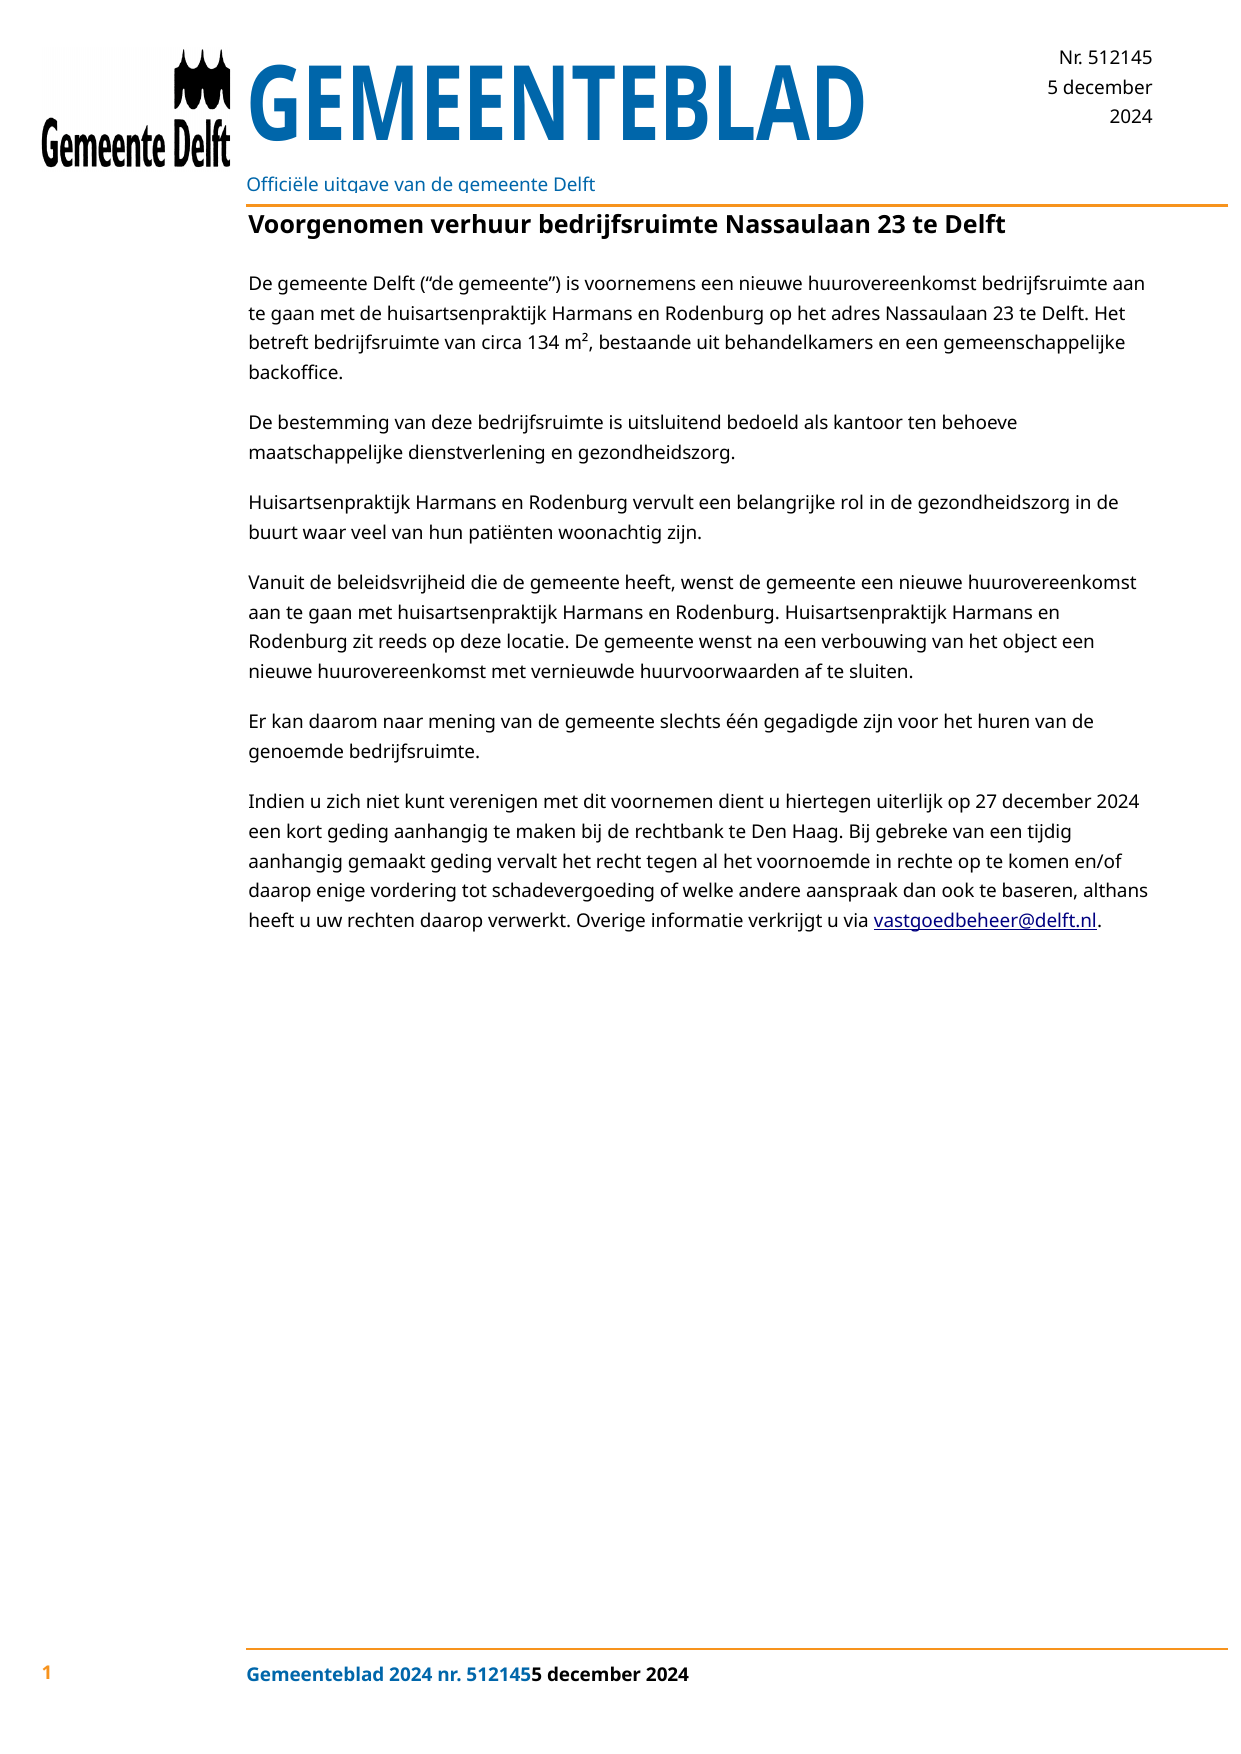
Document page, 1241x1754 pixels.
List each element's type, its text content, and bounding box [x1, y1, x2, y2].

text Er kan daarom naar mening van de gemeente slechts één gegadigde zijn voor het huren van de genoemde bedrijfsruimte. [248, 709, 1152, 764]
picture [41, 47, 231, 172]
text De gemeente Delft (“de gemeente”) is voornemens een nieuwe huurovereenkomst bedrijfsruimte aan te gaan met de huisartsenpraktijk Harmans en Rodenburg op het adres Nassaulaan 23 te Delft. Het betreft bedrijfsruimte van circa 134 m², bestaande uit behandelkamers en een gemeenschappelijke backoffice. [248, 270, 1152, 385]
text De bestemming van deze bedrijfsruimte is uitsluitend bedoeld als kantoor ten behoeve maatschappelijke dienstverlening en gezondheidszorg. [248, 409, 1152, 465]
text Huisartsenpraktijk Harmans en Rodenburg vervult een belangrijke rol in de gezondheidszorg in de buurt waar veel van hun patiënten woonachtig zijn. [248, 489, 1152, 545]
text Vanuit de beleidsvrijheid die de gemeente heeft, wenst de gemeente een nieuwe huurovereenkomst aan te gaan met huisartsenpraktijk Harmans en Rodenburg. Huisartsenpraktijk Harmans en Rodenburg zit reeds op deze locatie. De gemeente wenst na een verbouwing van het object een nieuwe huurovereenkomst met vernieuwde huurvoorwaarden af te sluiten. [248, 569, 1152, 684]
text Voorgenomen verhuur bedrijfsruimte Nassaulaan 23 te Delft [248, 207, 1152, 241]
text Indien u zich niet kunt verenigen met dit voornemen dient u hiertegen uiterlijk op 27 december 2024 een kort geding aanhangig te maken bij de rechtbank te Den Haag. Bij gebreke van een tijdig aanhangig gemaakt geding vervalt het recht tegen al het voornoemde in rechte op te komen en/of daarop enige vordering tot schadevergoeding of welke andere aanspraak dan ook te baseren, althans heeft u uw rechten daarop verwerkt. Overige informatie verkrijgt u via vastgoedbeheer@delft.nl. [248, 789, 1152, 933]
